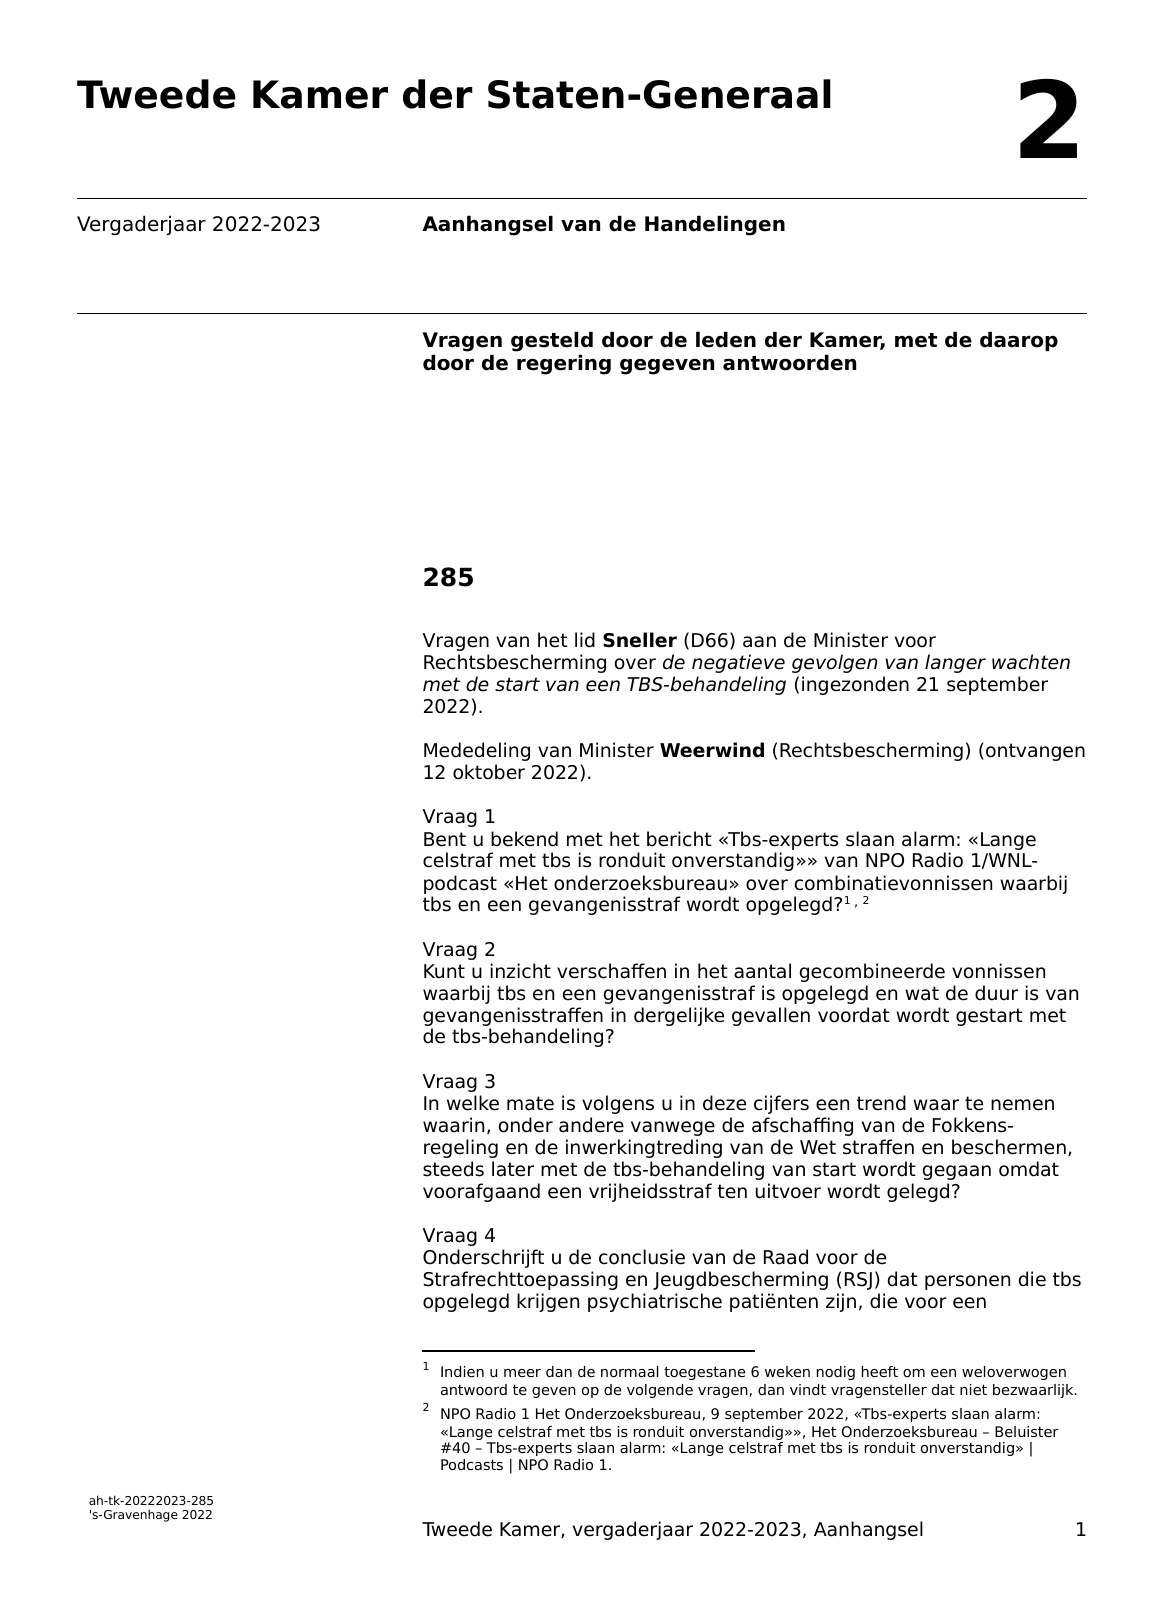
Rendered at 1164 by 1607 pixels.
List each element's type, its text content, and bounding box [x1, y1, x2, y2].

text 's-Gravenhage 2022 [88, 1508, 323, 1522]
text 285 [422, 563, 1087, 592]
text Indien u meer dan de normaal toegestane 6 weken nodig heeft om een weloverwogen antwoord te geven op de volgende vragen, dan vindt vragensteller dat niet bezwaarlijk. [422, 1360, 1087, 1399]
text In welke mate is volgens u in deze cijfers een trend waar te nemen waarin, onder andere vanwege de afschaffing van de Fokkens-regeling en de inwerkingtreding van de Wet straffen en beschermen, steeds later met de tbs-behandeling van start wordt gegaan omdat voorafgaand een vrijheidsstraf ten uitvoer wordt gelegd? [422, 1093, 1087, 1202]
table_cell Aanhangsel van de Handelingen [422, 199, 1087, 313]
table_header Tweede Kamer der Staten-Generaal [77, 59, 886, 198]
text ah-tk-20222023-285 [88, 1494, 323, 1508]
text Onderschrijft u de conclusie van de Raad voor de Strafrechttoepassing en Jeugdbescherming (RSJ) dat personen die tbs opgelegd krijgen psychiatrische patiënten zijn, die voor een [422, 1247, 1087, 1313]
table_cell [77, 314, 422, 375]
table_cell Vergaderjaar 2022-2023 [77, 199, 422, 313]
text Mededeling van Minister Weerwind (Rechtsbescherming) (ontvangen 12 oktober 2022). [422, 740, 1087, 784]
text Kunt u inzicht verschaffen in het aantal gecombineerde vonnissen waarbij tbs en een gevangenisstraf is opgelegd en wat de duur is van gevangenisstraffen in dergelijke gevallen voordat wordt gestart met de tbs-behandeling? [422, 961, 1087, 1048]
text Vraag 2 [422, 938, 1087, 961]
text Bent u bekend met het bericht «Tbs-experts slaan alarm: «Lange celstraf met tbs is ronduit onverstandig»» van NPO Radio 1/WNL-podcast «Het onderzoeksbureau» over combinatievonnissen waarbij tbs en een gevangenisstraf wordt opgelegd?, [422, 828, 1087, 916]
text Vragen van het lid Sneller (D66) aan de Minister voor Rechtsbescherming over de negatieve gevolgen van langer wachten met de start van een TBS-behandeling (ingezonden 21 september 2022). [422, 630, 1087, 718]
text Vraag 3 [422, 1071, 1087, 1093]
table_header 2 [886, 59, 1087, 198]
text NPO Radio 1 Het Onderzoeksbureau, 9 september 2022, «Tbs-experts slaan alarm: «Lange celstraf met tbs is ronduit onverstandig»», Het Onderzoeksbureau – Beluister #40 – Tbs-experts slaan alarm: «Lange celstraf met tbs is ronduit onverstandig» | Podcasts | NPO Radio 1. [422, 1402, 1087, 1474]
text Vraag 1 [422, 806, 1087, 828]
text Vraag 4 [422, 1225, 1087, 1247]
table_cell Vragen gesteld door de leden der Kamer, met de daarop door de regering gegeven antwoorden [422, 314, 1087, 375]
